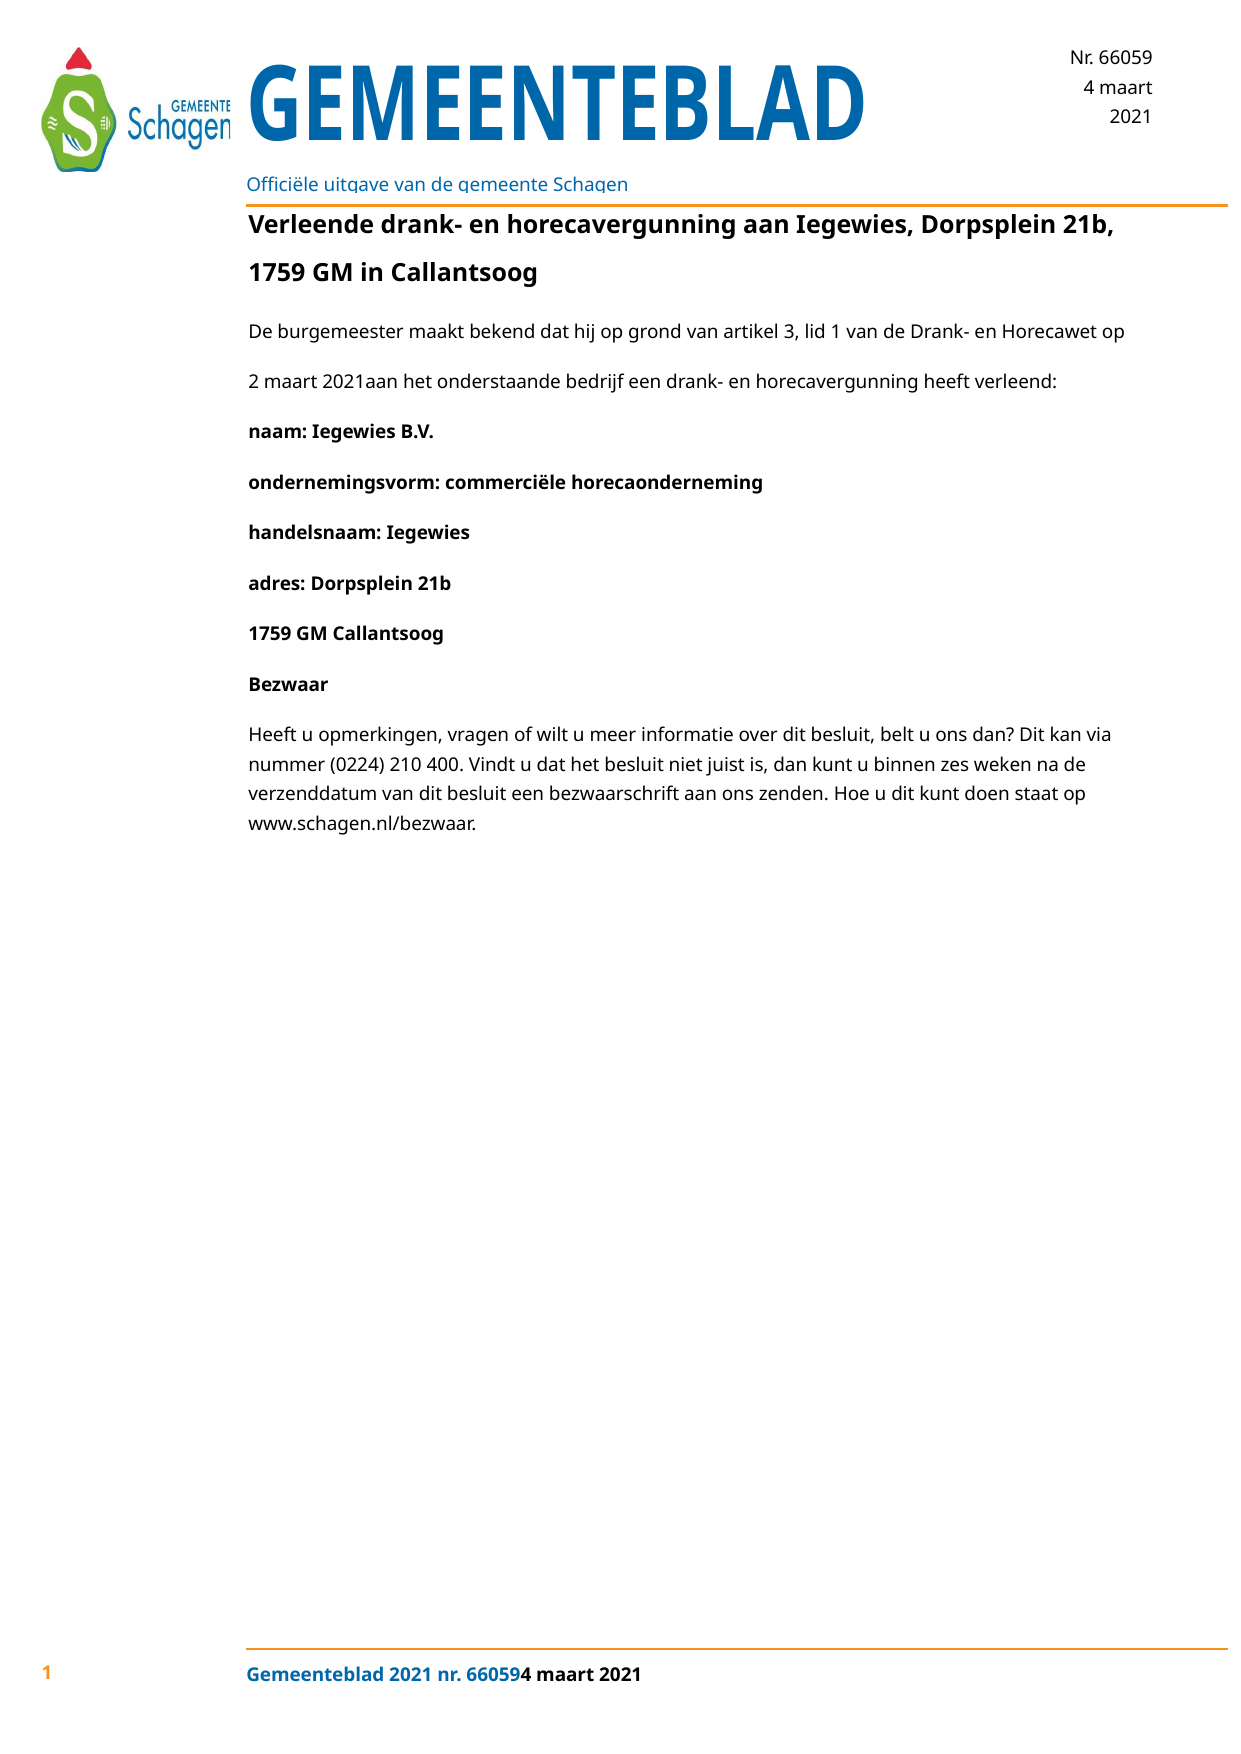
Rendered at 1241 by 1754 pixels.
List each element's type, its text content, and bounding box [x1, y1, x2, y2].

text naam: Iegewies B.V. [248, 419, 1152, 444]
text Bezwaar [248, 671, 1152, 697]
text 2 maart 2021aan het onderstaande bedrijf een drank- en horecavergunning heeft verleend: [248, 368, 1152, 394]
text Verleende drank- en horecavergunning aan Iegewies, Dorpsplein 21b, 1759 GM in Callantsoog [248, 207, 1152, 288]
text handelsnaam: Iegewies [248, 519, 1152, 545]
text ondernemingsvorm: commerciële horecaonderneming [248, 469, 1152, 495]
text adres: Dorpsplein 21b [248, 570, 1152, 596]
picture [41, 47, 231, 172]
text De burgemeester maakt bekend dat hij op grond van artikel 3, lid 1 van de Drank- en Horecawet op [248, 318, 1152, 344]
text Heeft u opmerkingen, vragen of wilt u meer informatie over dit besluit, belt u ons dan? Dit kan via nummer (0224) 210 400. Vindt u dat het besluit niet juist is, dan kunt u binnen zes weken na de verzenddatum van dit besluit een bezwaarschrift aan ons zenden. Hoe u dit kunt doen staat op www.schagen.nl/bezwaar. [248, 721, 1152, 836]
text 1759 GM Callantsoog [248, 620, 1152, 646]
